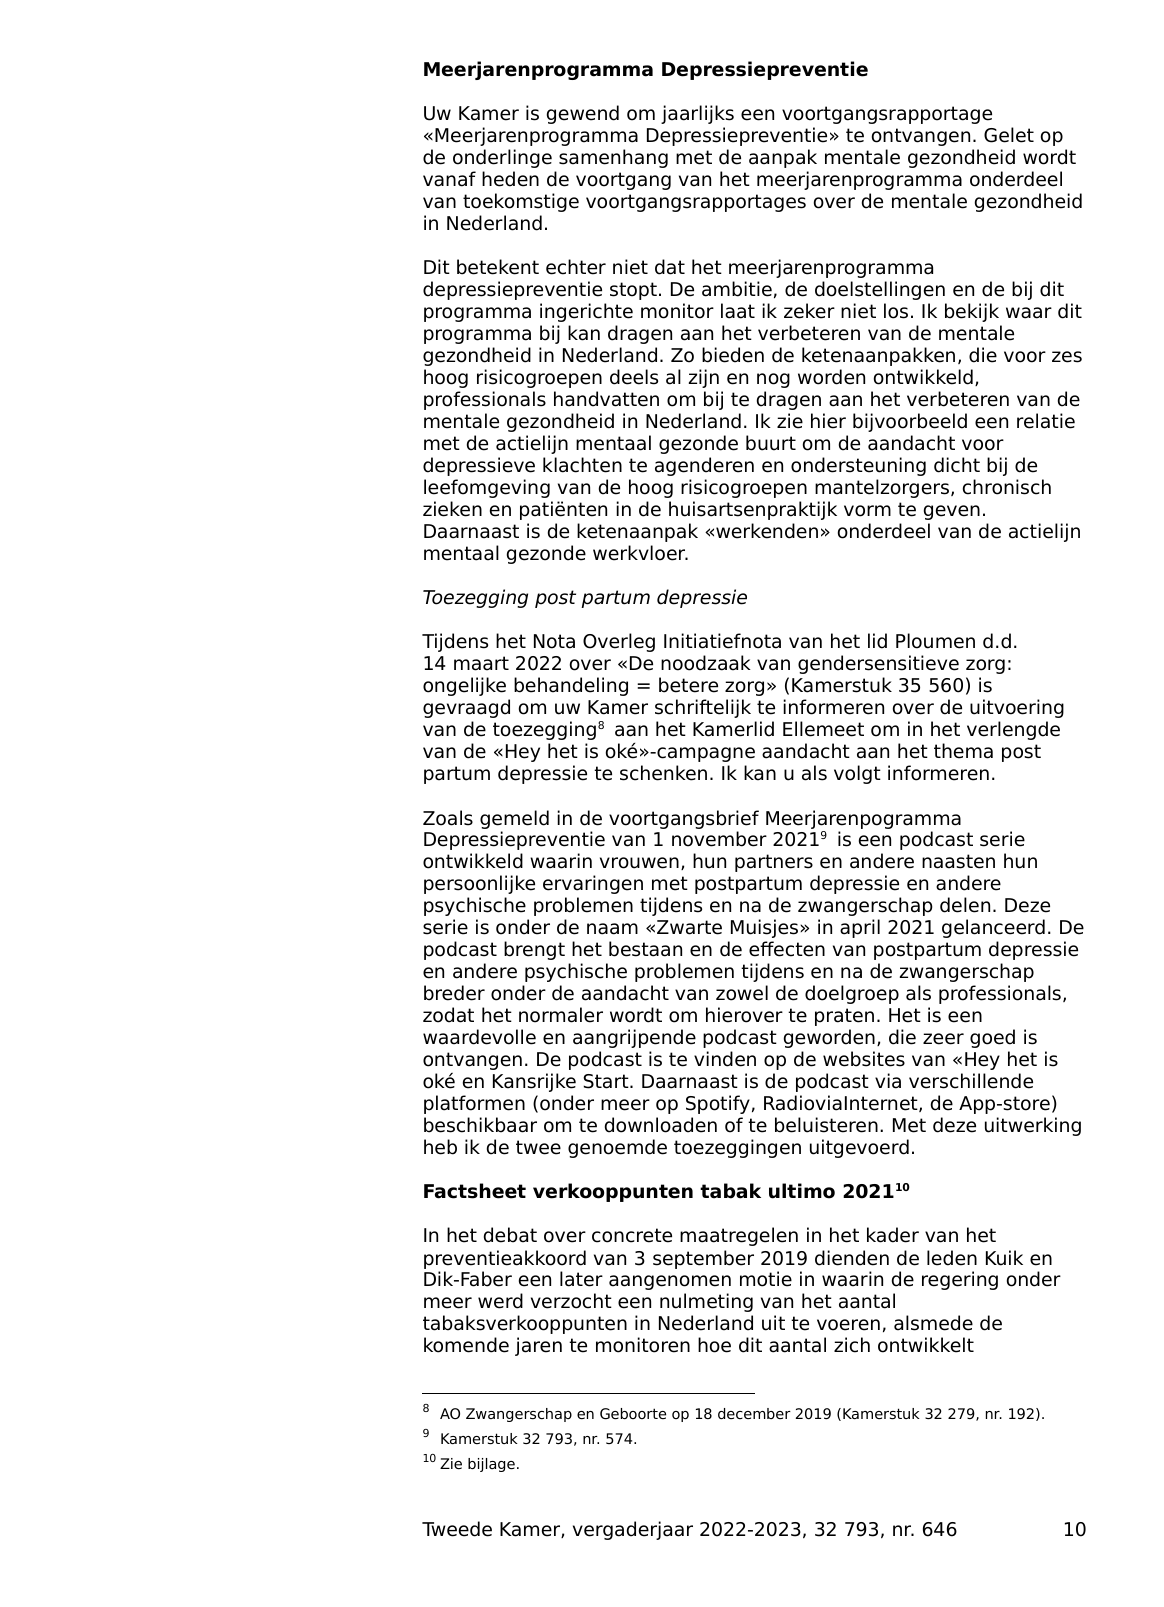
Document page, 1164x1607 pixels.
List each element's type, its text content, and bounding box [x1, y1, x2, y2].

subtitle Meerjarenprogramma Depressiepreventie [422, 59, 1087, 81]
text Zoals gemeld in de voortgangsbrief Meerjarenpogramma Depressiepreventie van 1 november 2021 is een podcast serie ontwikkeld waarin vrouwen, hun partners en andere naasten hun persoonlijke ervaringen met postpartum depressie en andere psychische problemen tijdens en na de zwangerschap delen. Deze serie is onder de naam «Zwarte Muisjes» in april 2021 gelanceerd. De podcast brengt het bestaan en de effecten van postpartum depressie en andere psychische problemen tijdens en na de zwangerschap breder onder de aandacht van zowel de doelgroep als professionals, zodat het normaler wordt om hierover te praten. Het is een waardevolle en aangrijpende podcast geworden, die zeer goed is ontvangen. De podcast is te vinden op de websites van «Hey het is oké en Kansrijke Start. Daarnaast is de podcast via verschillende platformen (onder meer op Spotify, RadioviaInternet, de App-store) beschikbaar om te downloaden of te beluisteren. Met deze uitwerking heb ik de twee genoemde toezeggingen uitgevoerd. [422, 807, 1087, 1159]
text AO Zwangerschap en Geboorte op 18 december 2019 (Kamerstuk 32 279, nr. 192). [422, 1402, 1087, 1424]
subtitle Factsheet verkooppunten tabak ultimo 2021 [422, 1181, 1087, 1203]
text In het debat over concrete maatregelen in het kader van het preventieakkoord van 3 september 2019 dienden de leden Kuik en Dik-Faber een later aangenomen motie in waarin de regering onder meer werd verzocht een nulmeting van het aantal tabaksverkooppunten in Nederland uit te voeren, alsmede de komende jaren te monitoren hoe dit aantal zich ontwikkelt [422, 1225, 1087, 1357]
subtitle Toezegging post partum depressie [422, 587, 1087, 609]
text Zie bijlage. [422, 1452, 1087, 1474]
text Kamerstuk 32 793, nr. 574. [422, 1427, 1087, 1449]
text Uw Kamer is gewend om jaarlijks een voortgangsrapportage «Meerjarenprogramma Depressiepreventie» te ontvangen. Gelet op de onderlinge samenhang met de aanpak mentale gezondheid wordt vanaf heden de voortgang van het meerjarenprogramma onderdeel van toekomstige voortgangsrapportages over de mentale gezondheid in Nederland. [422, 103, 1087, 235]
text Tijdens het Nota Overleg Initiatiefnota van het lid Ploumen d.d. 14 maart 2022 over «De noodzaak van gendersensitieve zorg: ongelijke behandeling = betere zorg» (Kamerstuk 35 560) is gevraagd om uw Kamer schriftelijk te informeren over de uitvoering van de toezegging aan het Kamerlid Ellemeet om in het verlengde van de «Hey het is oké»-campagne aandacht aan het thema post partum depressie te schenken. Ik kan u als volgt informeren. [422, 631, 1087, 785]
text Dit betekent echter niet dat het meerjarenprogramma depressiepreventie stopt. De ambitie, de doelstellingen en de bij dit programma ingerichte monitor laat ik zeker niet los. Ik bekijk waar dit programma bij kan dragen aan het verbeteren van de mentale gezondheid in Nederland. Zo bieden de ketenaanpakken, die voor zes hoog risicogroepen deels al zijn en nog worden ontwikkeld, professionals handvatten om bij te dragen aan het verbeteren van de mentale gezondheid in Nederland. Ik zie hier bijvoorbeeld een relatie met de actielijn mentaal gezonde buurt om de aandacht voor depressieve klachten te agenderen en ondersteuning dicht bij de leefomgeving van de hoog risicogroepen mantelzorgers, chronisch zieken en patiënten in de huisartsenpraktijk vorm te geven. Daarnaast is de ketenaanpak «werkenden» onderdeel van de actielijn mentaal gezonde werkvloer. [422, 257, 1087, 565]
